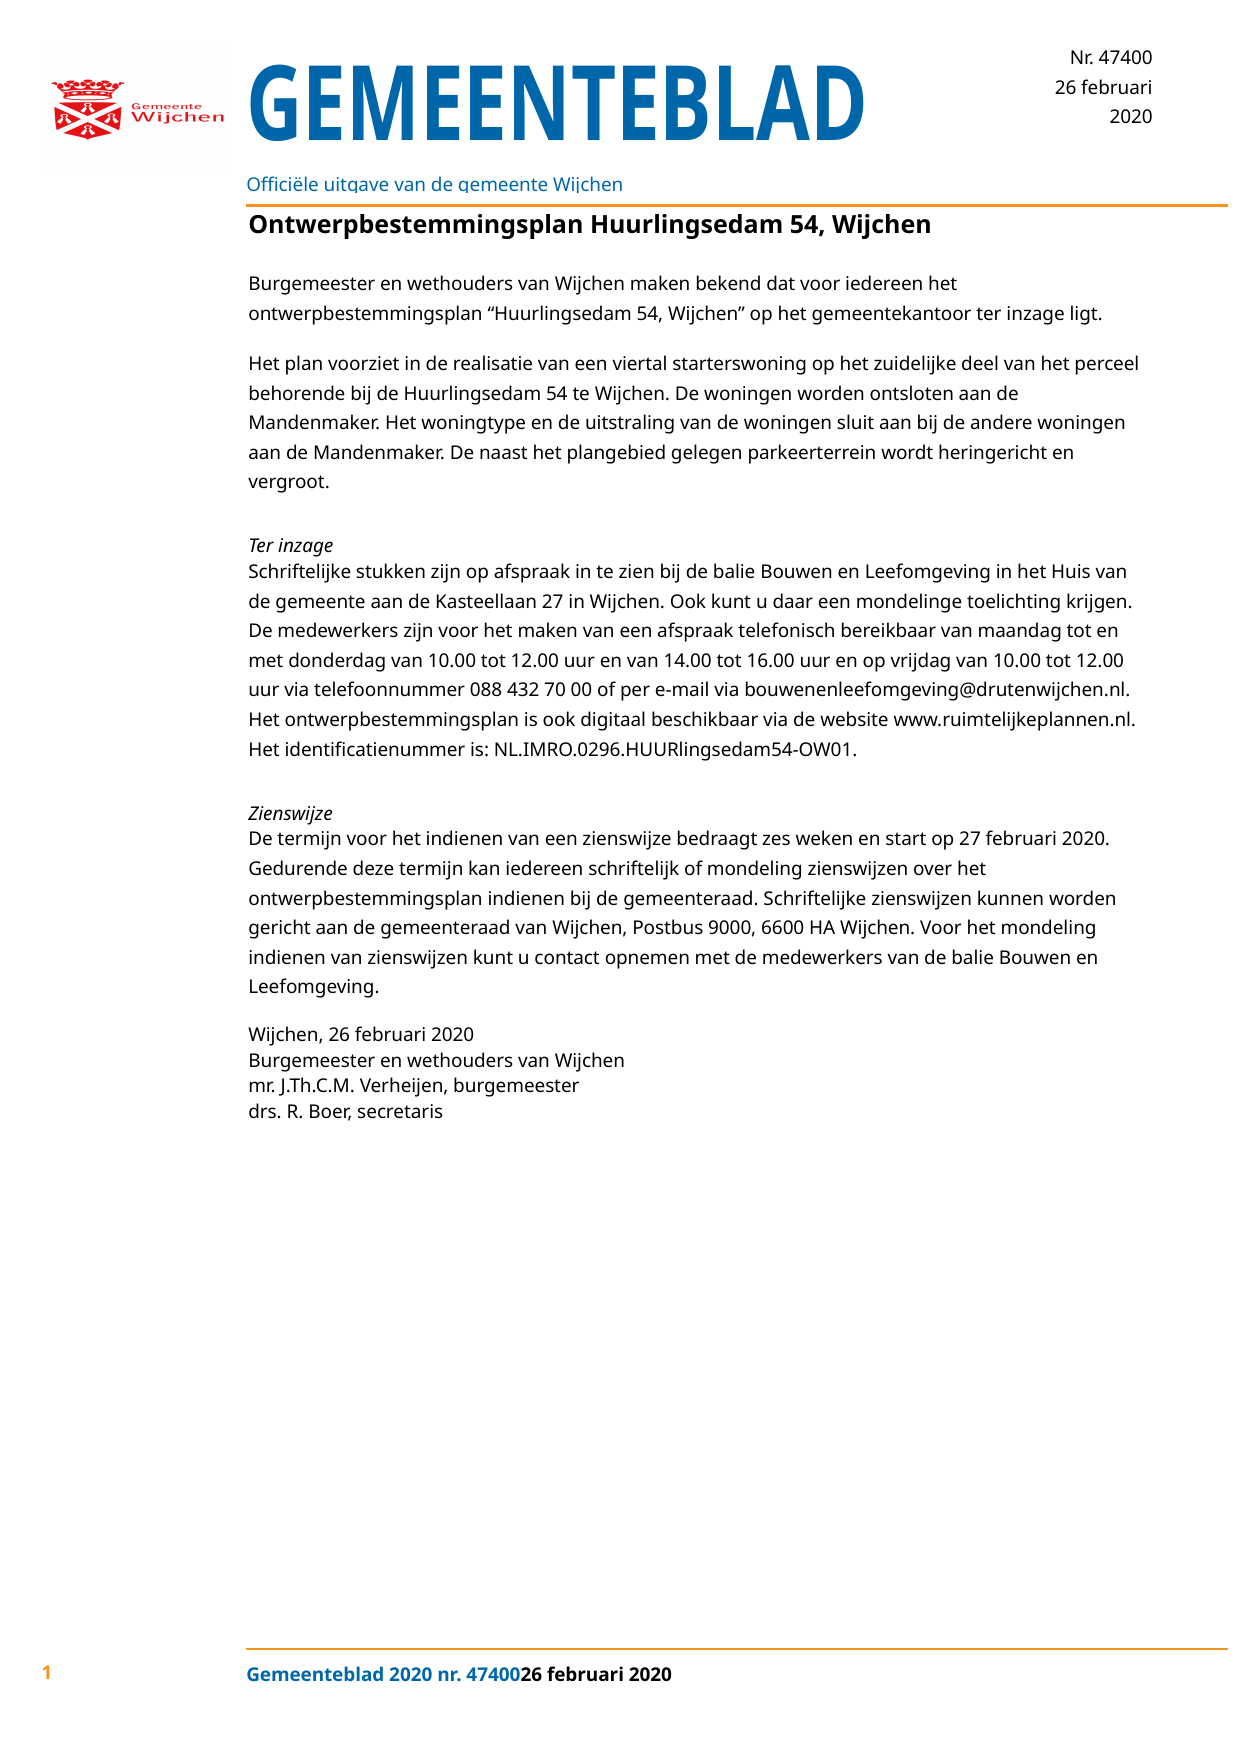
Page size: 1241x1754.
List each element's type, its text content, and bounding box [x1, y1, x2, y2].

text Ontwerpbestemmingsplan Huurlingsedam 54, Wijchen [248, 207, 1152, 241]
text Het plan voorziet in de realisatie van een viertal starterswoning op het zuidelijke deel van het perceel behorende bij de Huurlingsedam 54 te Wijchen. De woningen worden ontsloten aan de Mandenmaker. Het woningtype en de uitstraling van de woningen sluit aan bij de andere woningen aan de Mandenmaker. De naast het plangebied gelegen parkeerterrein wordt heringericht en vergroot. [248, 350, 1152, 494]
text Ter inzage [248, 533, 1152, 558]
picture [41, 47, 231, 172]
text Zienswijze [248, 800, 1152, 826]
text Wijchen, 26 februari 2020 [248, 1021, 1152, 1047]
text Burgemeester en wethouders van Wijchen [248, 1047, 1152, 1073]
text drs. R. Boer, secretaris [248, 1098, 1152, 1124]
text Burgemeester en wethouders van Wijchen maken bekend dat voor iedereen het ontwerpbestemmingsplan “Huurlingsedam 54, Wijchen” op het gemeentekantoor ter inzage ligt. [248, 270, 1152, 326]
text mr. J.Th.C.M. Verheijen, burgemeester [248, 1073, 1152, 1098]
text Schriftelijke stukken zijn op afspraak in te zien bij de balie Bouwen en Leefomgeving in het Huis van de gemeente aan de Kasteellaan 27 in Wijchen. Ook kunt u daar een mondelinge toelichting krijgen. De medewerkers zijn voor het maken van een afspraak telefonisch bereikbaar van maandag tot en met donderdag van 10.00 tot 12.00 uur en van 14.00 tot 16.00 uur en op vrijdag van 10.00 tot 12.00 uur via telefoonnummer 088 432 70 00 of per e-mail via bouwenenleefomgeving@drutenwijchen.nl. Het ontwerpbestemmingsplan is ook digitaal beschikbaar via de website www.ruimtelijkeplannen.nl. Het identificatienummer is: NL.IMRO.0296.HUURlingsedam54-OW01. [248, 558, 1152, 762]
text De termijn voor het indienen van een zienswijze bedraagt zes weken en start op 27 februari 2020. Gedurende deze termijn kan iedereen schriftelijk of mondeling zienswijzen over het ontwerpbestemmingsplan indienen bij de gemeenteraad. Schriftelijke zienswijzen kunnen worden gericht aan de gemeenteraad van Wijchen, Postbus 9000, 6600 HA Wijchen. Voor het mondeling indienen van zienswijzen kunt u contact opnemen met de medewerkers van de balie Bouwen en Leefomgeving. [248, 826, 1152, 999]
